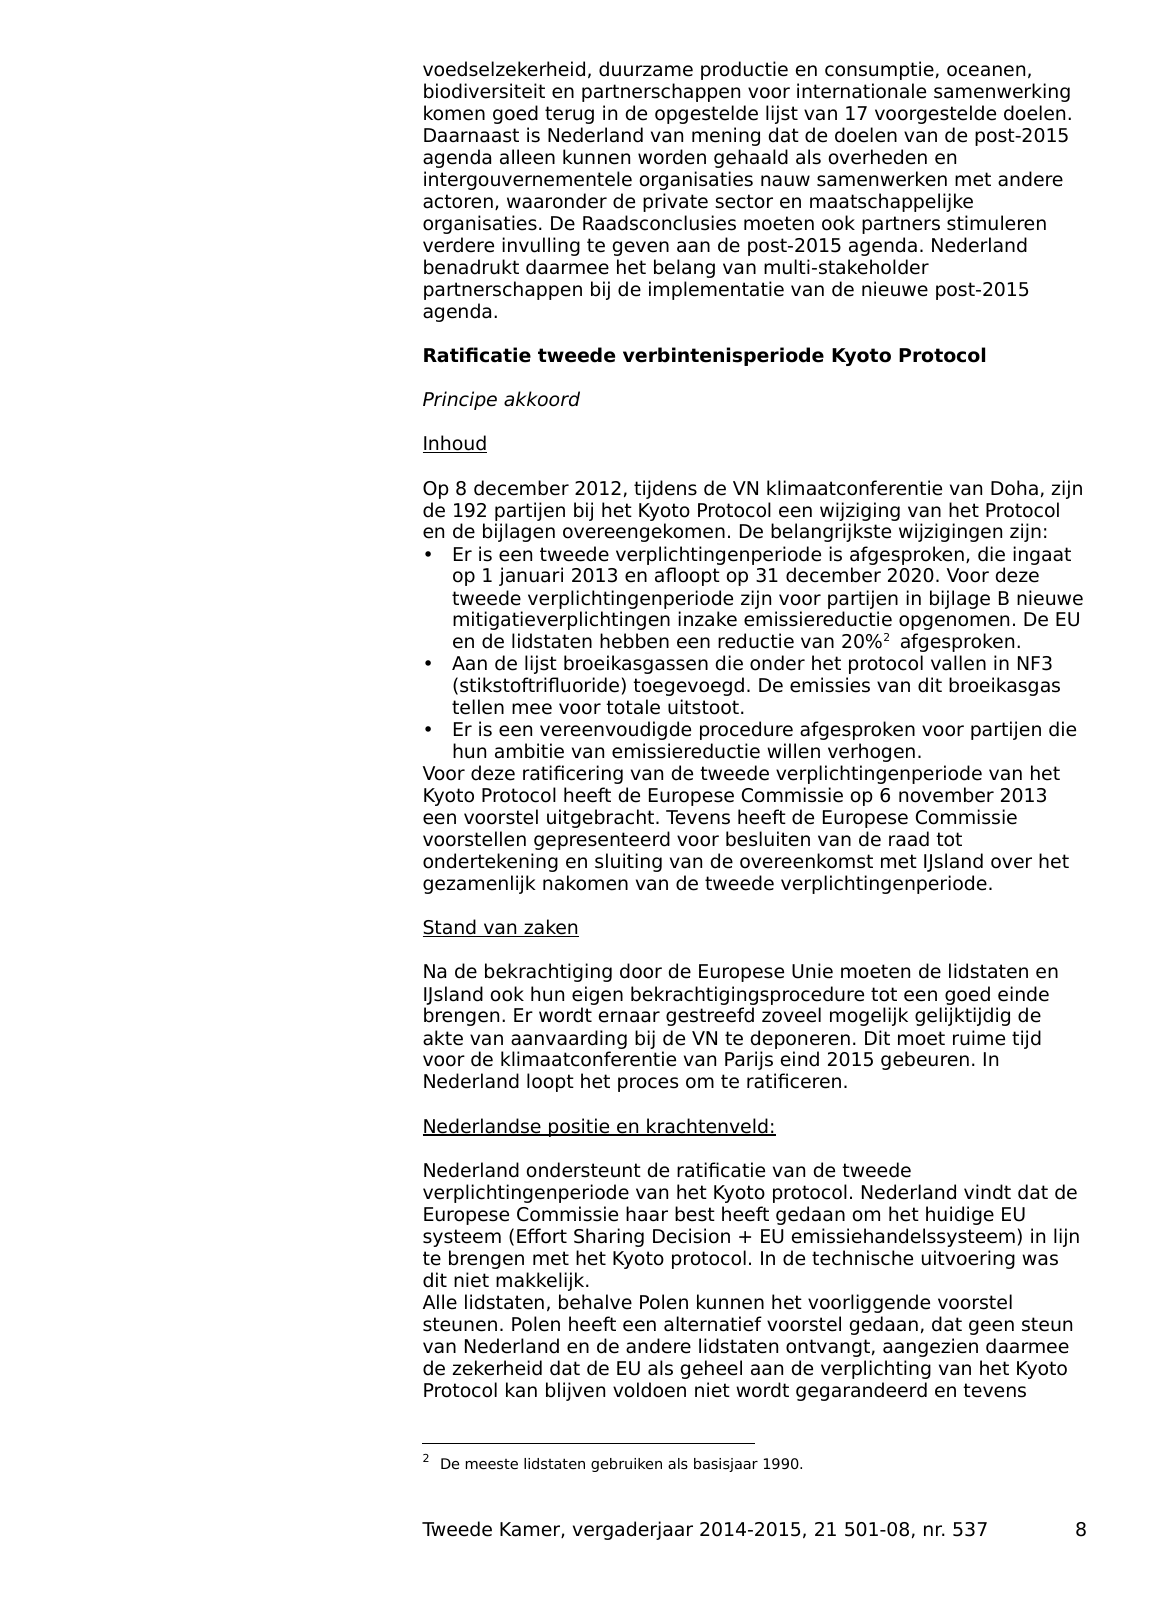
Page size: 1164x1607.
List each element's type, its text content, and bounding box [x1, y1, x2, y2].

text Op 8 december 2012, tijdens de VN klimaatconferentie van Doha, zijn de 192 partijen bij het Kyoto Protocol een wijziging van het Protocol en de bijlagen overeengekomen. De belangrijkste wijzigingen zijn: [422, 477, 1087, 543]
text De meeste lidstaten gebruiken als basisjaar 1990. [422, 1452, 1087, 1474]
text • Er is een vereenvoudigde procedure afgesproken voor partijen die hun ambitie van emissiereductie willen verhogen. [422, 719, 1087, 763]
subtitle Stand van zaken [422, 917, 1087, 939]
subtitle Inhoud [422, 433, 1087, 455]
text Nederland ondersteunt de ratificatie van de tweede verplichtingenperiode van het Kyoto protocol. Nederland vindt dat de Europese Commissie haar best heeft gedaan om het huidige EU systeem (Effort Sharing Decision + EU emissiehandelssysteem) in lijn te brengen met het Kyoto protocol. In de technische uitvoering was dit niet makkelijk. [422, 1160, 1087, 1292]
text Principe akkoord [422, 389, 1087, 411]
subtitle Nederlandse positie en krachtenveld: [422, 1116, 1087, 1137]
text Voor deze ratificering van de tweede verplichtingenperiode van het Kyoto Protocol heeft de Europese Commissie op 6 november 2013 een voorstel uitgebracht. Tevens heeft de Europese Commissie voorstellen gepresenteerd voor besluiten van de raad tot ondertekening en sluiting van de overeenkomst met IJsland over het gezamenlijk nakomen van de tweede verplichtingenperiode. [422, 763, 1087, 895]
text voedselzekerheid, duurzame productie en consumptie, oceanen, biodiversiteit en partnerschappen voor internationale samenwerking komen goed terug in de opgestelde lijst van 17 voorgestelde doelen. Daarnaast is Nederland van mening dat de doelen van de post-2015 agenda alleen kunnen worden gehaald als overheden en intergouvernementele organisaties nauw samenwerken met andere actoren, waaronder de private sector en maatschappelijke organisaties. De Raadsconclusies moeten ook partners stimuleren verdere invulling te geven aan de post-2015 agenda. Nederland benadrukt daarmee het belang van multi-stakeholder partnerschappen bij de implementatie van de nieuwe post-2015 agenda. [422, 59, 1087, 323]
text • Er is een tweede verplichtingenperiode is afgesproken, die ingaat op 1 januari 2013 en afloopt op 31 december 2020. Voor deze tweede verplichtingenperiode zijn voor partijen in bijlage B nieuwe mitigatieverplichtingen inzake emissiereductie opgenomen. De EU en de lidstaten hebben een reductie van 20% afgesproken. [422, 543, 1087, 653]
text Alle lidstaten, behalve Polen kunnen het voorliggende voorstel steunen. Polen heeft een alternatief voorstel gedaan, dat geen steun van Nederland en de andere lidstaten ontvangt, aangezien daarmee de zekerheid dat de EU als geheel aan de verplichting van het Kyoto Protocol kan blijven voldoen niet wordt gegarandeerd en tevens [422, 1292, 1087, 1401]
text Na de bekrachtiging door de Europese Unie moeten de lidstaten en IJsland ook hun eigen bekrachtigingsprocedure tot een goed einde brengen. Er wordt ernaar gestreefd zoveel mogelijk gelijktijdig de akte van aanvaarding bij de VN te deponeren. Dit moet ruime tijd voor de klimaatconferentie van Parijs eind 2015 gebeuren. In Nederland loopt het proces om te ratificeren. [422, 961, 1087, 1093]
subtitle Ratificatie tweede verbintenisperiode Kyoto Protocol [422, 345, 1087, 367]
text • Aan de lijst broeikasgassen die onder het protocol vallen in NF3 (stikstoftrifluoride) toegevoegd. De emissies van dit broeikasgas tellen mee voor totale uitstoot. [422, 653, 1087, 719]
